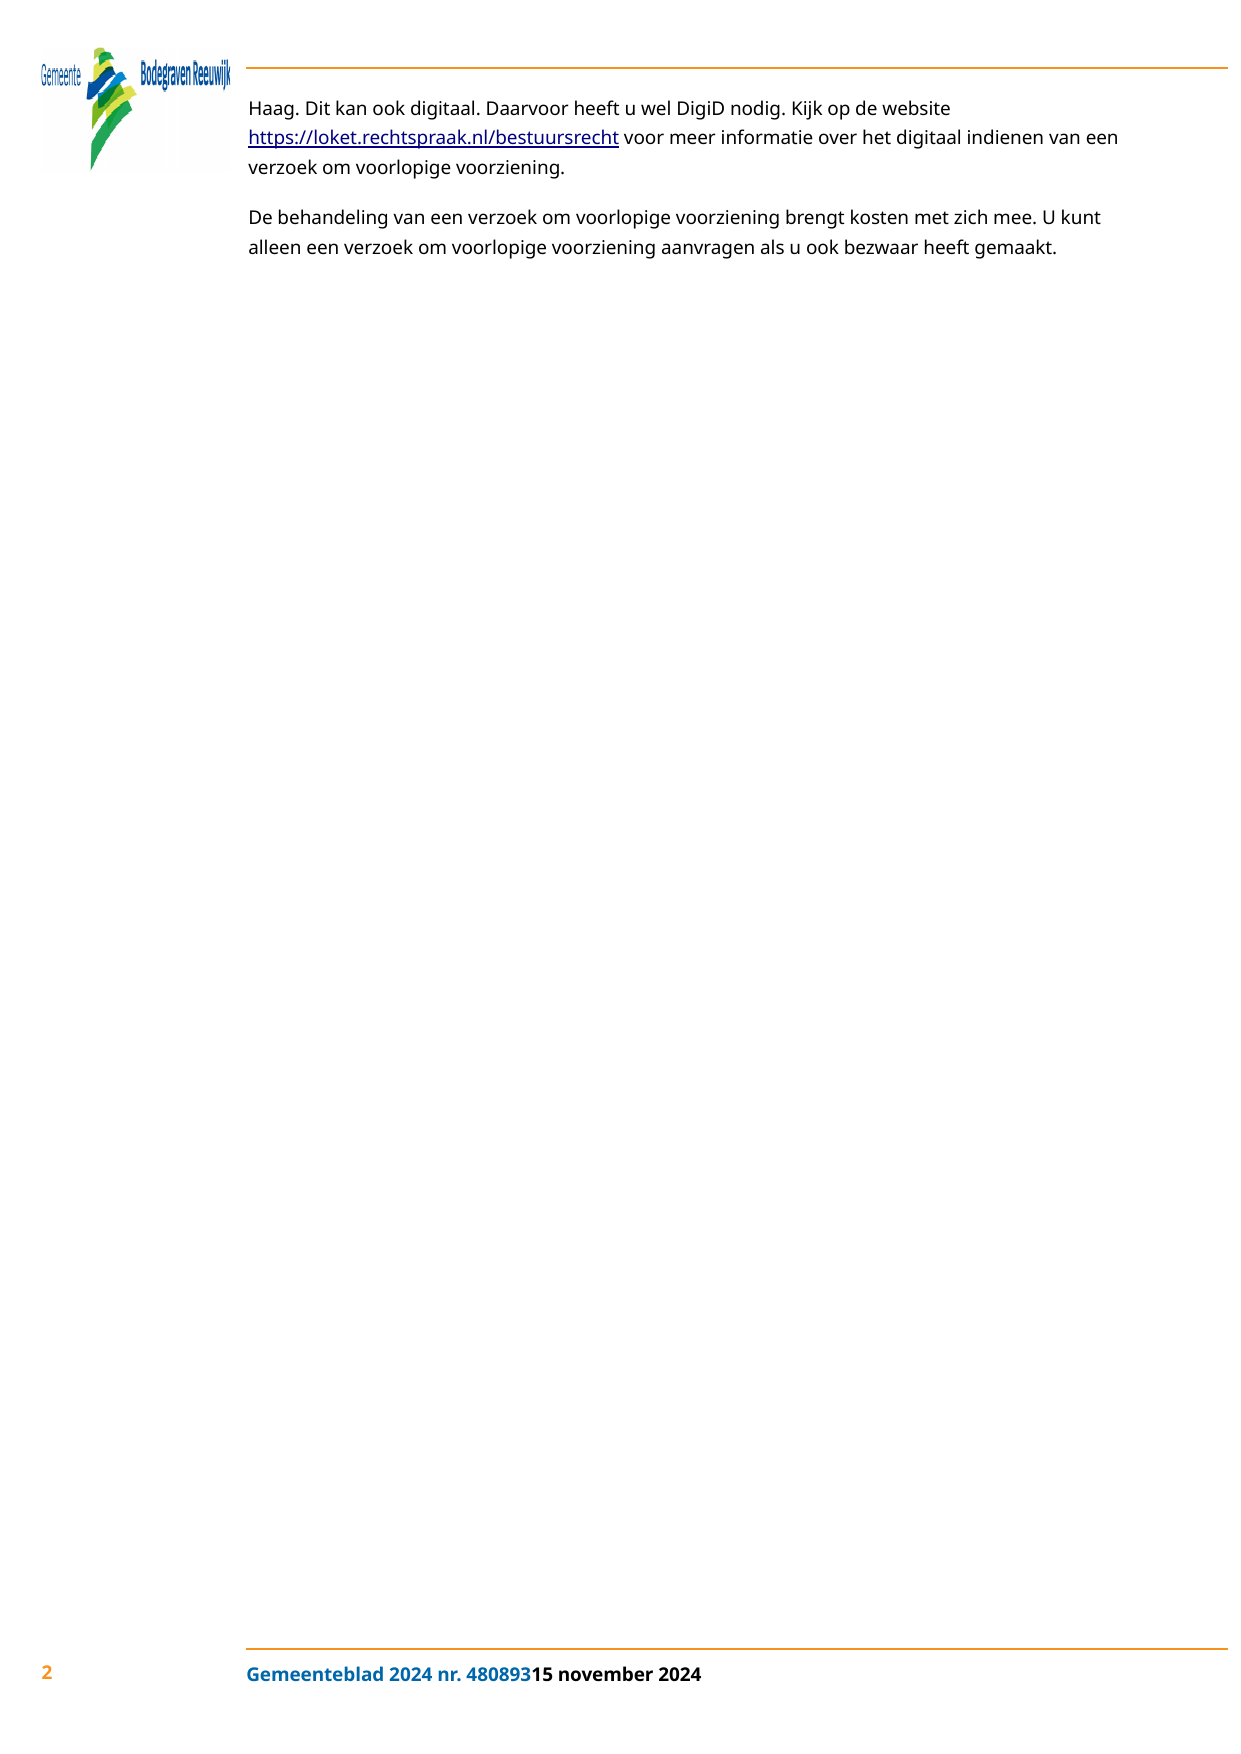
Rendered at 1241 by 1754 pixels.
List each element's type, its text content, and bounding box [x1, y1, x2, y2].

picture [41, 47, 231, 172]
text Haag. Dit kan ook digitaal. Daarvoor heeft u wel DigiD nodig. Kijk op de website https://loket.rechtspraak.nl/bestuursrecht voor meer informatie over het digitaal indienen van een verzoek om voorlopige voorziening. [248, 95, 1152, 180]
text De behandeling van een verzoek om voorlopige voorziening brengt kosten met zich mee. U kunt alleen een verzoek om voorlopige voorziening aanvragen als u ook bezwaar heeft gemaakt. [248, 204, 1152, 260]
